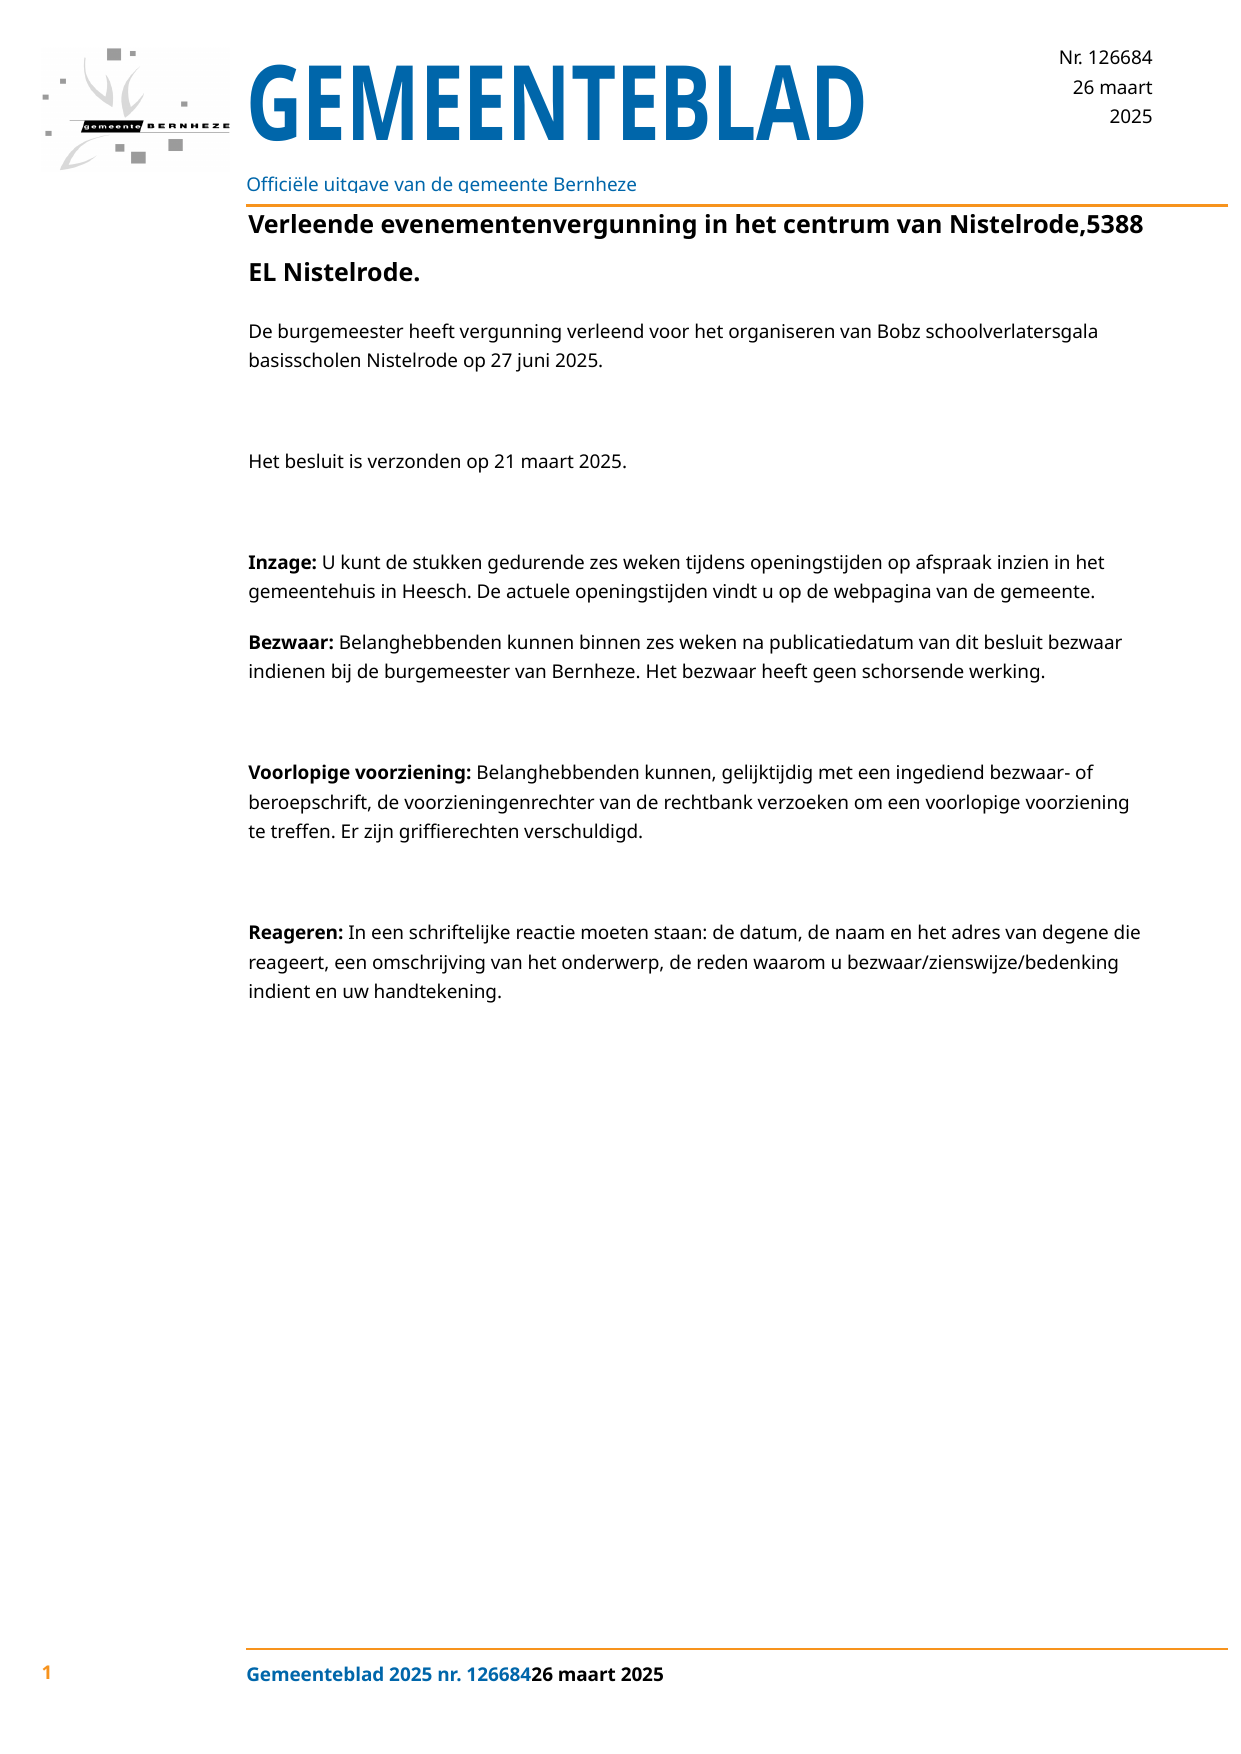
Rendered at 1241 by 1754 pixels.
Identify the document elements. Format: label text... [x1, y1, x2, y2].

text Reageren: In een schriftelijke reactie moeten staan: de datum, de naam en het adres van degene die reageert, een omschrijving van het onderwerp, de reden waarom u bezwaar/zienswijze/bedenking indient en uw handtekening. [248, 919, 1152, 1004]
text Verleende evenementenvergunning in het centrum van Nistelrode,5388 EL Nistelrode. [248, 207, 1152, 288]
text Inzage: U kunt de stukken gedurende zes weken tijdens openingstijden op afspraak inzien in het gemeentehuis in Heesch. De actuele openingstijden vindt u op de webpagina van de gemeente. [248, 549, 1152, 604]
text Voorlopige voorziening: Belanghebbenden kunnen, gelijktijdig met een ingediend bezwaar- of beroepschrift, de voorzieningenrechter van de rechtbank verzoeken om een voorlopige voorziening te treffen. Er zijn griffierechten verschuldigd. [248, 759, 1152, 844]
text Bezwaar: Belanghebbenden kunnen binnen zes weken na publicatiedatum van dit besluit bezwaar indienen bij de burgemeester van Bernheze. Het bezwaar heeft geen schorsende werking. [248, 629, 1152, 684]
text Het besluit is verzonden op 21 maart 2025. [248, 448, 1152, 474]
text De burgemeester heeft vergunning verleend voor het organiseren van Bobz schoolverlatersgala basisscholen Nistelrode op 27 juni 2025. [248, 318, 1152, 373]
picture [41, 47, 231, 172]
